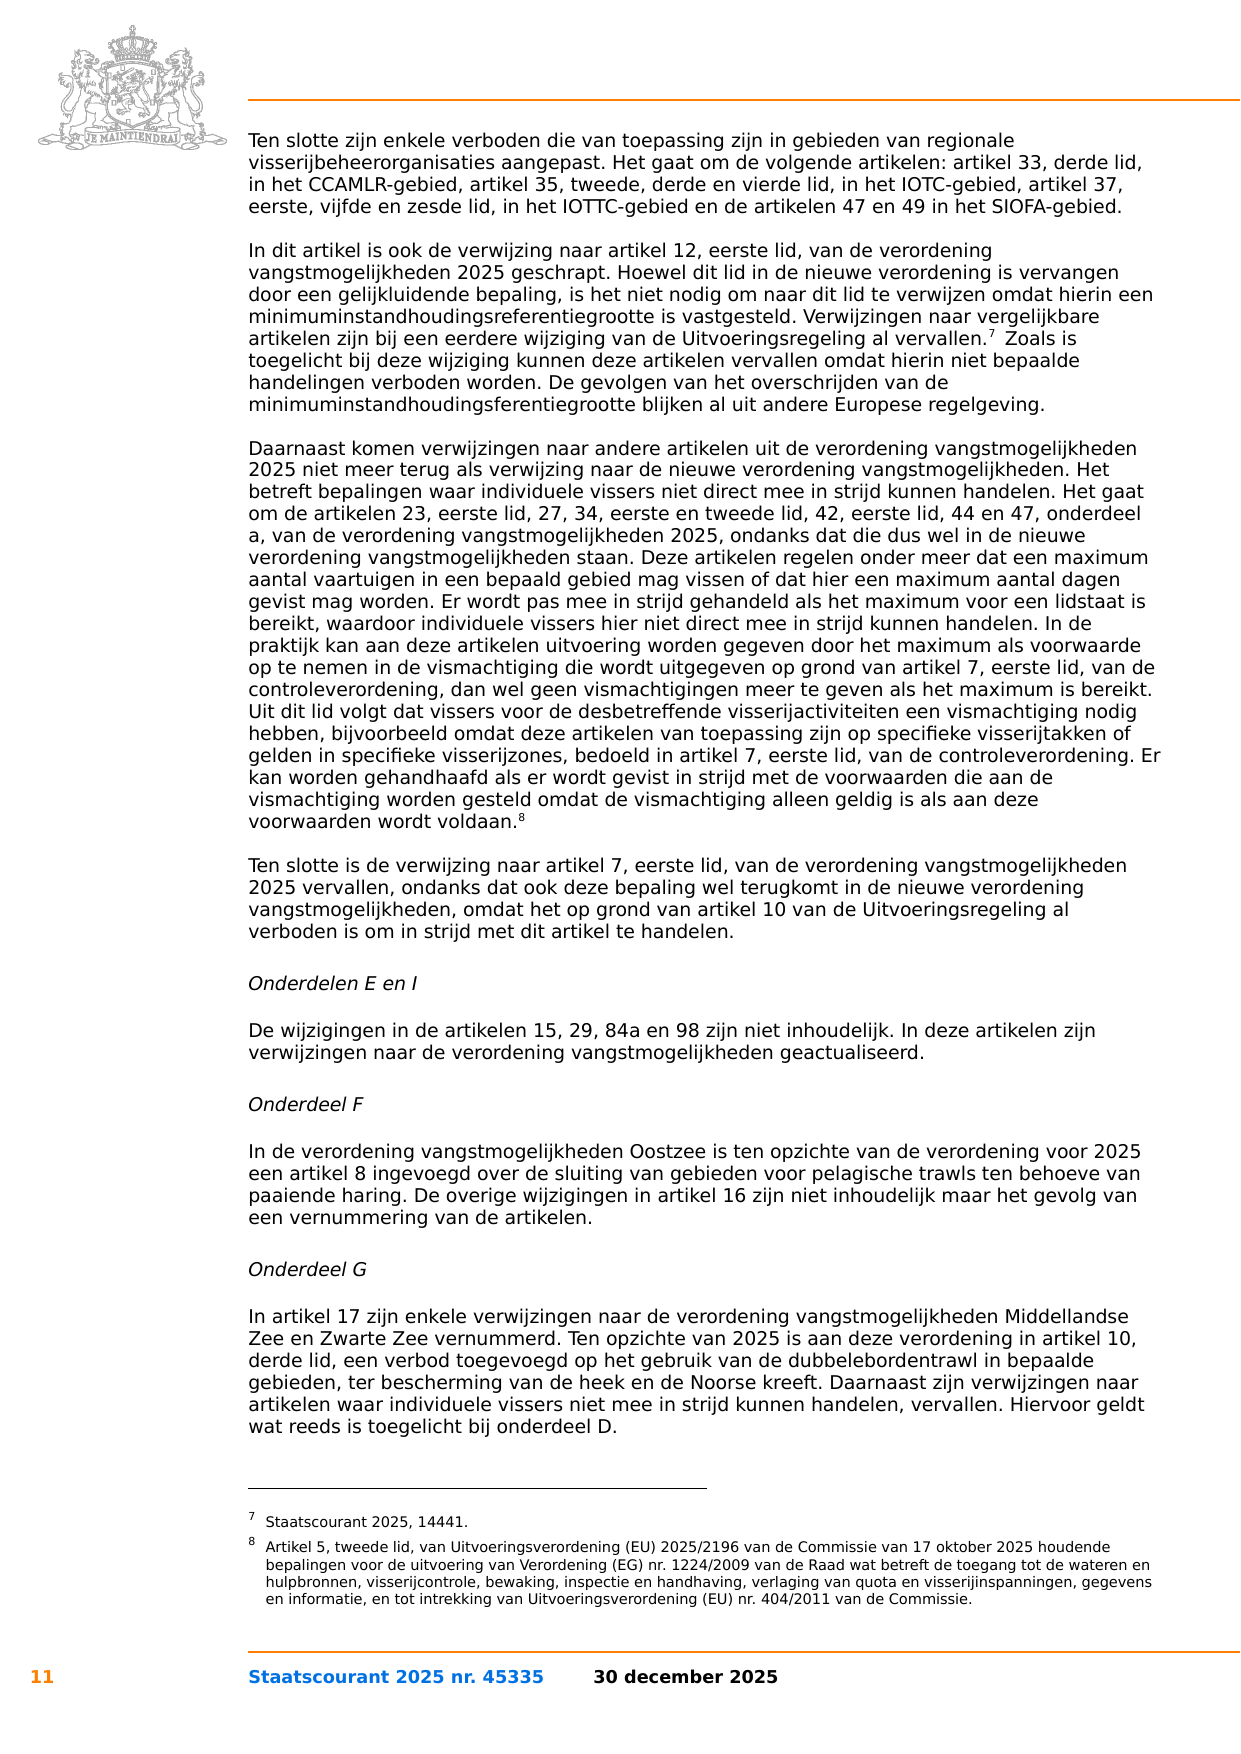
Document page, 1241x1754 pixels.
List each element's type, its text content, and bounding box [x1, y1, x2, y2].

text In de verordening vangstmogelijkheden Oostzee is ten opzichte van de verordening voor 2025 een artikel 8 ingevoegd over de sluiting van gebieden voor pelagische trawls ten behoeve van paaiende haring. De overige wijzigingen in artikel 16 zijn niet inhoudelijk maar het gevolg van een vernummering van de artikelen. [248, 1141, 1163, 1229]
subtitle Onderdeel F [248, 1094, 1163, 1116]
text Staatscourant 2025, 14441. [248, 1510, 1163, 1532]
text Daarnaast komen verwijzingen naar andere artikelen uit de verordening vangstmogelijkheden 2025 niet meer terug als verwijzing naar de nieuwe verordening vangstmogelijkheden. Het betreft bepalingen waar individuele vissers niet direct mee in strijd kunnen handelen. Het gaat om de artikelen 23, eerste lid, 27, 34, eerste en tweede lid, 42, eerste lid, 44 en 47, onderdeel a, van de verordening vangstmogelijkheden 2025, ondanks dat die dus wel in de nieuwe verordening vangstmogelijkheden staan. Deze artikelen regelen onder meer dat een maximum aantal vaartuigen in een bepaald gebied mag vissen of dat hier een maximum aantal dagen gevist mag worden. Er wordt pas mee in strijd gehandeld als het maximum voor een lidstaat is bereikt, waardoor individuele vissers hier niet direct mee in strijd kunnen handelen. In de praktijk kan aan deze artikelen uitvoering worden gegeven door het maximum als voorwaarde op te nemen in de vismachtiging die wordt uitgegeven op grond van artikel 7, eerste lid, van de controleverordening, dan wel geen vismachtigingen meer te geven als het maximum is bereikt. Uit dit lid volgt dat vissers voor de desbetreffende visserijactiviteiten een vismachtiging nodig hebben, bijvoorbeeld omdat deze artikelen van toepassing zijn op specifieke visserijtakken of gelden in specifieke visserijzones, bedoeld in artikel 7, eerste lid, van de controleverordening. Er kan worden gehandhaafd als er wordt gevist in strijd met de voorwaarden die aan de vismachtiging worden gesteld omdat de vismachtiging alleen geldig is als aan deze voorwaarden wordt voldaan. [248, 437, 1163, 833]
subtitle Onderdeel G [248, 1259, 1163, 1281]
text In artikel 17 zijn enkele verwijzingen naar de verordening vangstmogelijkheden Middellandse Zee en Zwarte Zee vernummerd. Ten opzichte van 2025 is aan deze verordening in artikel 10, derde lid, een verbod toegevoegd op het gebruik van de dubbelebordentrawl in bepaalde gebieden, ter bescherming van de heek en de Noorse kreeft. Daarnaast zijn verwijzingen naar artikelen waar individuele vissers niet mee in strijd kunnen handelen, vervallen. Hiervoor geldt wat reeds is toegelicht bij onderdeel D. [248, 1306, 1163, 1437]
text Ten slotte is de verwijzing naar artikel 7, eerste lid, van de verordening vangstmogelijkheden 2025 vervallen, ondanks dat ook deze bepaling wel terugkomt in de nieuwe verordening vangstmogelijkheden, omdat het op grond van artikel 10 van de Uitvoeringsregeling al verboden is om in strijd met dit artikel te handelen. [248, 855, 1163, 943]
text Ten slotte zijn enkele verboden die van toepassing zijn in gebieden van regionale visserijbeheerorganisaties aangepast. Het gaat om de volgende artikelen: artikel 33, derde lid, in het CCAMLR-gebied, artikel 35, tweede, derde en vierde lid, in het IOTC-gebied, artikel 37, eerste, vijfde en zesde lid, in het IOTTC-gebied en de artikelen 47 en 49 in het SIOFA-gebied. [248, 130, 1163, 218]
subtitle Onderdelen E en I [248, 973, 1163, 995]
picture [38, 25, 227, 150]
text De wijzigingen in de artikelen 15, 29, 84a en 98 zijn niet inhoudelijk. In deze artikelen zijn verwijzingen naar de verordening vangstmogelijkheden geactualiseerd. [248, 1020, 1163, 1064]
text In dit artikel is ook de verwijzing naar artikel 12, eerste lid, van de verordening vangstmogelijkheden 2025 geschrapt. Hoewel dit lid in de nieuwe verordening is vervangen door een gelijkluidende bepaling, is het niet nodig om naar dit lid te verwijzen omdat hierin een minimuminstandhoudingsreferentiegrootte is vastgesteld. Verwijzingen naar vergelijkbare artikelen zijn bij een eerdere wijziging van de Uitvoeringsregeling al vervallen. Zoals is toegelicht bij deze wijziging kunnen deze artikelen vervallen omdat hierin niet bepaalde handelingen verboden worden. De gevolgen van het overschrijden van de minimuminstandhoudingsferentiegrootte blijken al uit andere Europese regelgeving. [248, 240, 1163, 416]
text Artikel 5, tweede lid, van Uitvoeringsverordening (EU) 2025/2196 van de Commissie van 17 oktober 2025 houdende bepalingen voor de uitvoering van Verordening (EG) nr. 1224/2009 van de Raad wat betreft de toegang tot de wateren en hulpbronnen, visserijcontrole, bewaking, inspectie en handhaving, verlaging van quota en visserijinspanningen, gegevens en informatie, en tot intrekking van Uitvoeringsverordening (EU) nr. 404/2011 van de Commissie. [248, 1535, 1163, 1608]
